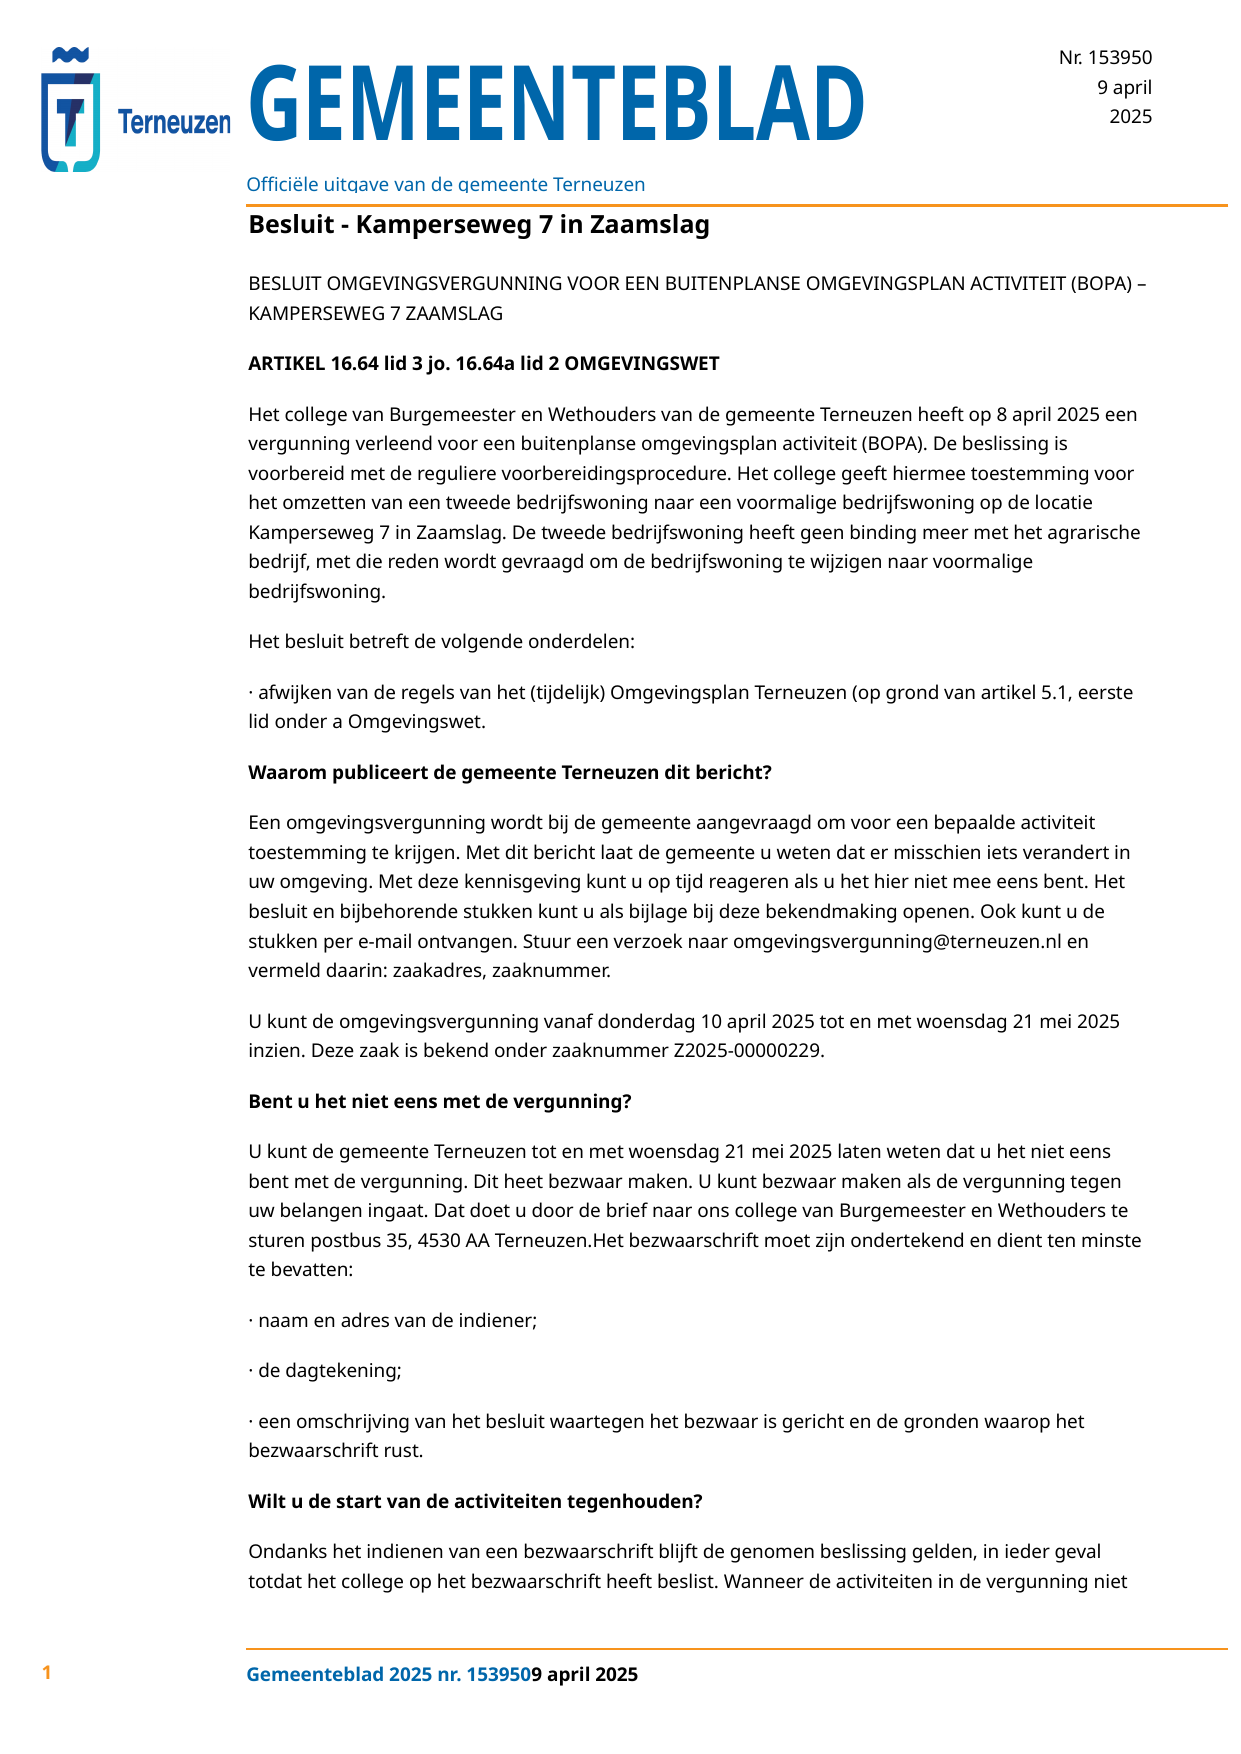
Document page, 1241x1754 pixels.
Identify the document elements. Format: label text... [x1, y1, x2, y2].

text Ondanks het indienen van een bezwaarschrift blijft de genomen beslissing gelden, in ieder geval totdat het college op het bezwaarschrift heeft beslist. Wanneer de activiteiten in de vergunning niet [248, 1538, 1152, 1593]
text U kunt de gemeente Terneuzen tot en met woensdag 21 mei 2025 laten weten dat u het niet eens bent met de vergunning. Dit heet bezwaar maken. U kunt bezwaar maken als de vergunning tegen uw belangen ingaat. Dat doet u door de brief naar ons college van Burgemeester en Wethouders te sturen postbus 35, 4530 AA Terneuzen.Het bezwaarschrift moet zijn ondertekend en dient ten minste te bevatten: [248, 1138, 1152, 1282]
text Bent u het niet eens met de vergunning? [248, 1088, 1152, 1113]
text Het college van Burgemeester en Wethouders van de gemeente Terneuzen heeft op 8 april 2025 een vergunning verleend voor een buitenplanse omgevingsplan activiteit (BOPA). De beslissing is voorbereid met de reguliere voorbereidingsprocedure. Het college geeft hiermee toestemming voor het omzetten van een tweede bedrijfswoning naar een voormalige bedrijfswoning op de locatie Kamperseweg 7 in Zaamslag. De tweede bedrijfswoning heeft geen binding meer met het agrarische bedrijf, met die reden wordt gevraagd om de bedrijfswoning te wijzigen naar voormalige bedrijfswoning. [248, 401, 1152, 604]
text Besluit - Kamperseweg 7 in Zaamslag [248, 207, 1152, 241]
text · een omschrijving van het besluit waartegen het bezwaar is gericht en de gronden waarop het bezwaarschrift rust. [248, 1408, 1152, 1463]
text BESLUIT OMGEVINGSVERGUNNING VOOR EEN BUITENPLANSE OMGEVINGSPLAN ACTIVITEIT (BOPA) – KAMPERSEWEG 7 ZAAMSLAG [248, 270, 1152, 326]
text Het besluit betreft de volgende onderdelen: [248, 629, 1152, 654]
text Een omgevingsvergunning wordt bij de gemeente aangevraagd om voor een bepaalde activiteit toestemming te krijgen. Met dit bericht laat de gemeente u weten dat er misschien iets verandert in uw omgeving. Met deze kennisgeving kunt u op tijd reageren als u het hier niet mee eens bent. Het besluit en bijbehorende stukken kunt u als bijlage bij deze bekendmaking openen. Ook kunt u de stukken per e-mail ontvangen. Stuur een verzoek naar omgevingsvergunning@terneuzen.nl en vermeld daarin: zaakadres, zaaknummer. [248, 809, 1152, 983]
text Wilt u de start van de activiteiten tegenhouden? [248, 1488, 1152, 1513]
picture [41, 47, 231, 172]
text U kunt de omgevingsvergunning vanaf donderdag 10 april 2025 tot en met woensdag 21 mei 2025 inzien. Deze zaak is bekend onder zaaknummer Z2025-00000229. [248, 1008, 1152, 1063]
text · afwijken van de regels van het (tijdelijk) Omgevingsplan Terneuzen (op grond van artikel 5.1, eerste lid onder a Omgevingswet. [248, 679, 1152, 734]
text · de dagtekening; [248, 1357, 1152, 1383]
text ARTIKEL 16.64 lid 3 jo. 16.64a lid 2 OMGEVINGSWET [248, 350, 1152, 376]
text Waarom publiceert de gemeente Terneuzen dit bericht? [248, 759, 1152, 785]
text · naam en adres van de indiener; [248, 1307, 1152, 1333]
